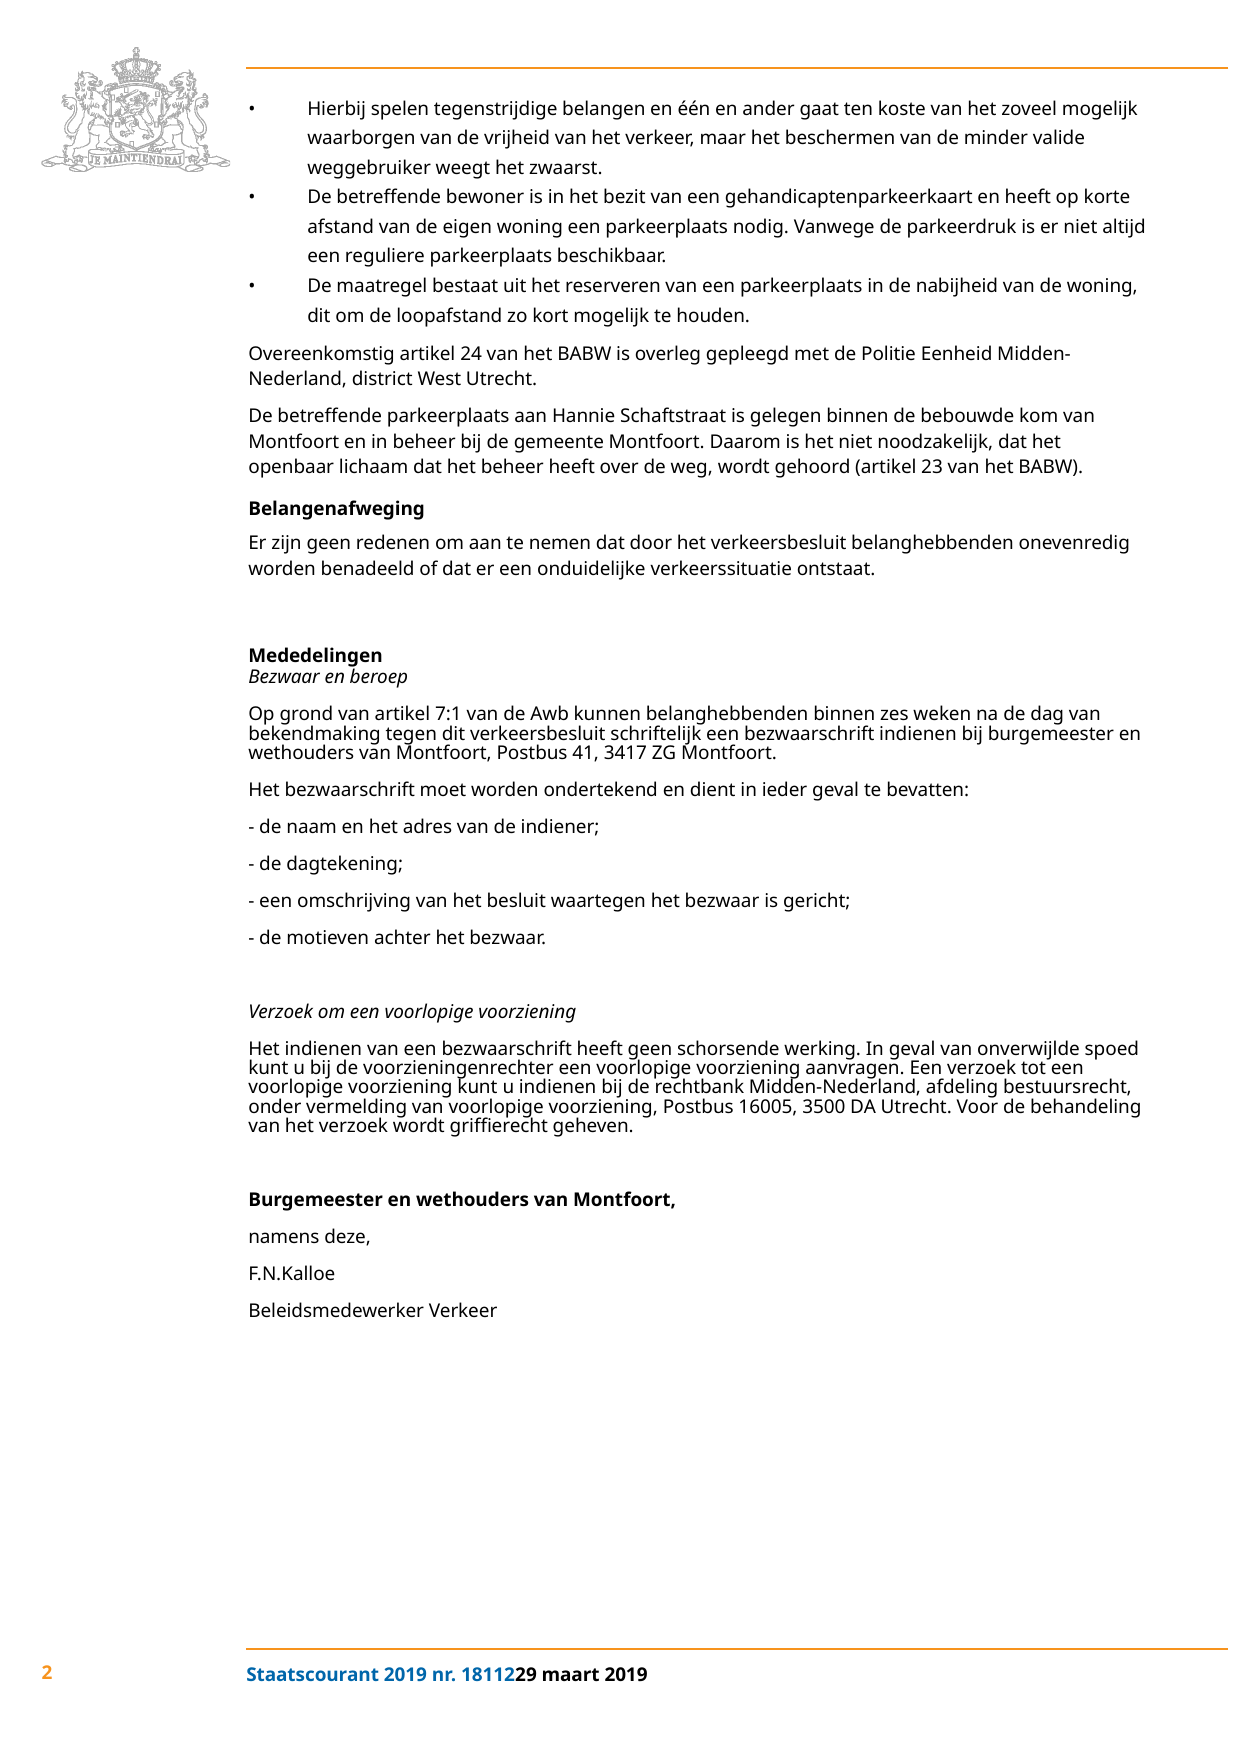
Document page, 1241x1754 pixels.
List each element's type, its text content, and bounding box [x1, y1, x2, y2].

picture [41, 47, 231, 172]
list Hierbij spelen tegenstrijdige belangen en één en ander gaat ten koste van het zoveel mogelijk waarborgen van de vrijheid van het verkeer, maar het beschermen van de minder valide weggebruiker weegt het zwaarst. [248, 95, 1152, 180]
text F.N.Kalloe [248, 1265, 1152, 1284]
text De betreffende parkeerplaats aan Hannie Schaftstraat is gelegen binnen de bebouwde kom van Montfoort en in beheer bij de gemeente Montfoort. Daarom is het niet noodzakelijk, dat het openbaar lichaam dat het beheer heeft over de weg, wordt gehoord (artikel 23 van het BABW). [248, 402, 1152, 479]
text - de dagtekening; [248, 855, 1152, 874]
text Beleidsmedewerker Verkeer [248, 1302, 1152, 1321]
text - een omschrijving van het besluit waartegen het bezwaar is gericht; [248, 892, 1152, 911]
text Bezwaar en beroep [248, 668, 1152, 688]
text Het bezwaarschrift moet worden ondertekend en dient in ieder geval te bevatten: [248, 781, 1152, 800]
text Op grond van artikel 7:1 van de Awb kunnen belanghebbenden binnen zes weken na de dag van bekendmaking tegen dit verkeersbesluit schriftelijk een bezwaarschrift indienen bij burgemeester en wethouders van Montfoort, Postbus 41, 3417 ZG Montfoort. [248, 705, 1152, 763]
text - de motieven achter het bezwaar. [248, 929, 1152, 948]
text Belangenafweging [248, 496, 1152, 521]
text - de naam en het adres van de indiener; [248, 818, 1152, 837]
text Het indienen van een bezwaarschrift heeft geen schorsende werking. In geval van onverwijlde spoed kunt u bij de voorzieningenrechter een voorlopige voorziening aanvragen. Een verzoek tot een voorlopige voorziening kunt u indienen bij de rechtbank Midden-Nederland, afdeling bestuursrecht, onder vermelding van voorlopige voorziening, Postbus 16005, 3500 DA Utrecht. Voor de behandeling van het verzoek wordt griffierecht geheven. [248, 1040, 1152, 1136]
text Burgemeester en wethouders van Montfoort, [248, 1191, 1152, 1210]
list De betreffende bewoner is in het bezit van een gehandicaptenparkeerkaart en heeft op korte afstand van de eigen woning een parkeerplaats nodig. Vanwege de parkeerdruk is er niet altijd een reguliere parkeerplaats beschikbaar. [248, 183, 1152, 268]
text namens deze, [248, 1228, 1152, 1247]
list De maatregel bestaat uit het reserveren van een parkeerplaats in de nabijheid van de woning, dit om de loopafstand zo kort mogelijk te houden. [248, 272, 1152, 328]
text Verzoek om een voorlopige voorziening [248, 1003, 1152, 1022]
text Er zijn geen redenen om aan te nemen dat door het verkeersbesluit belanghebbenden onevenredig worden benadeeld of dat er een onduidelijke verkeerssituatie ontstaat. [248, 529, 1152, 581]
text Mededelingen [248, 643, 1152, 668]
text Overeenkomstig artikel 24 van het BABW is overleg gepleegd met de Politie Eenheid Midden-Nederland, district West Utrecht. [248, 340, 1152, 391]
